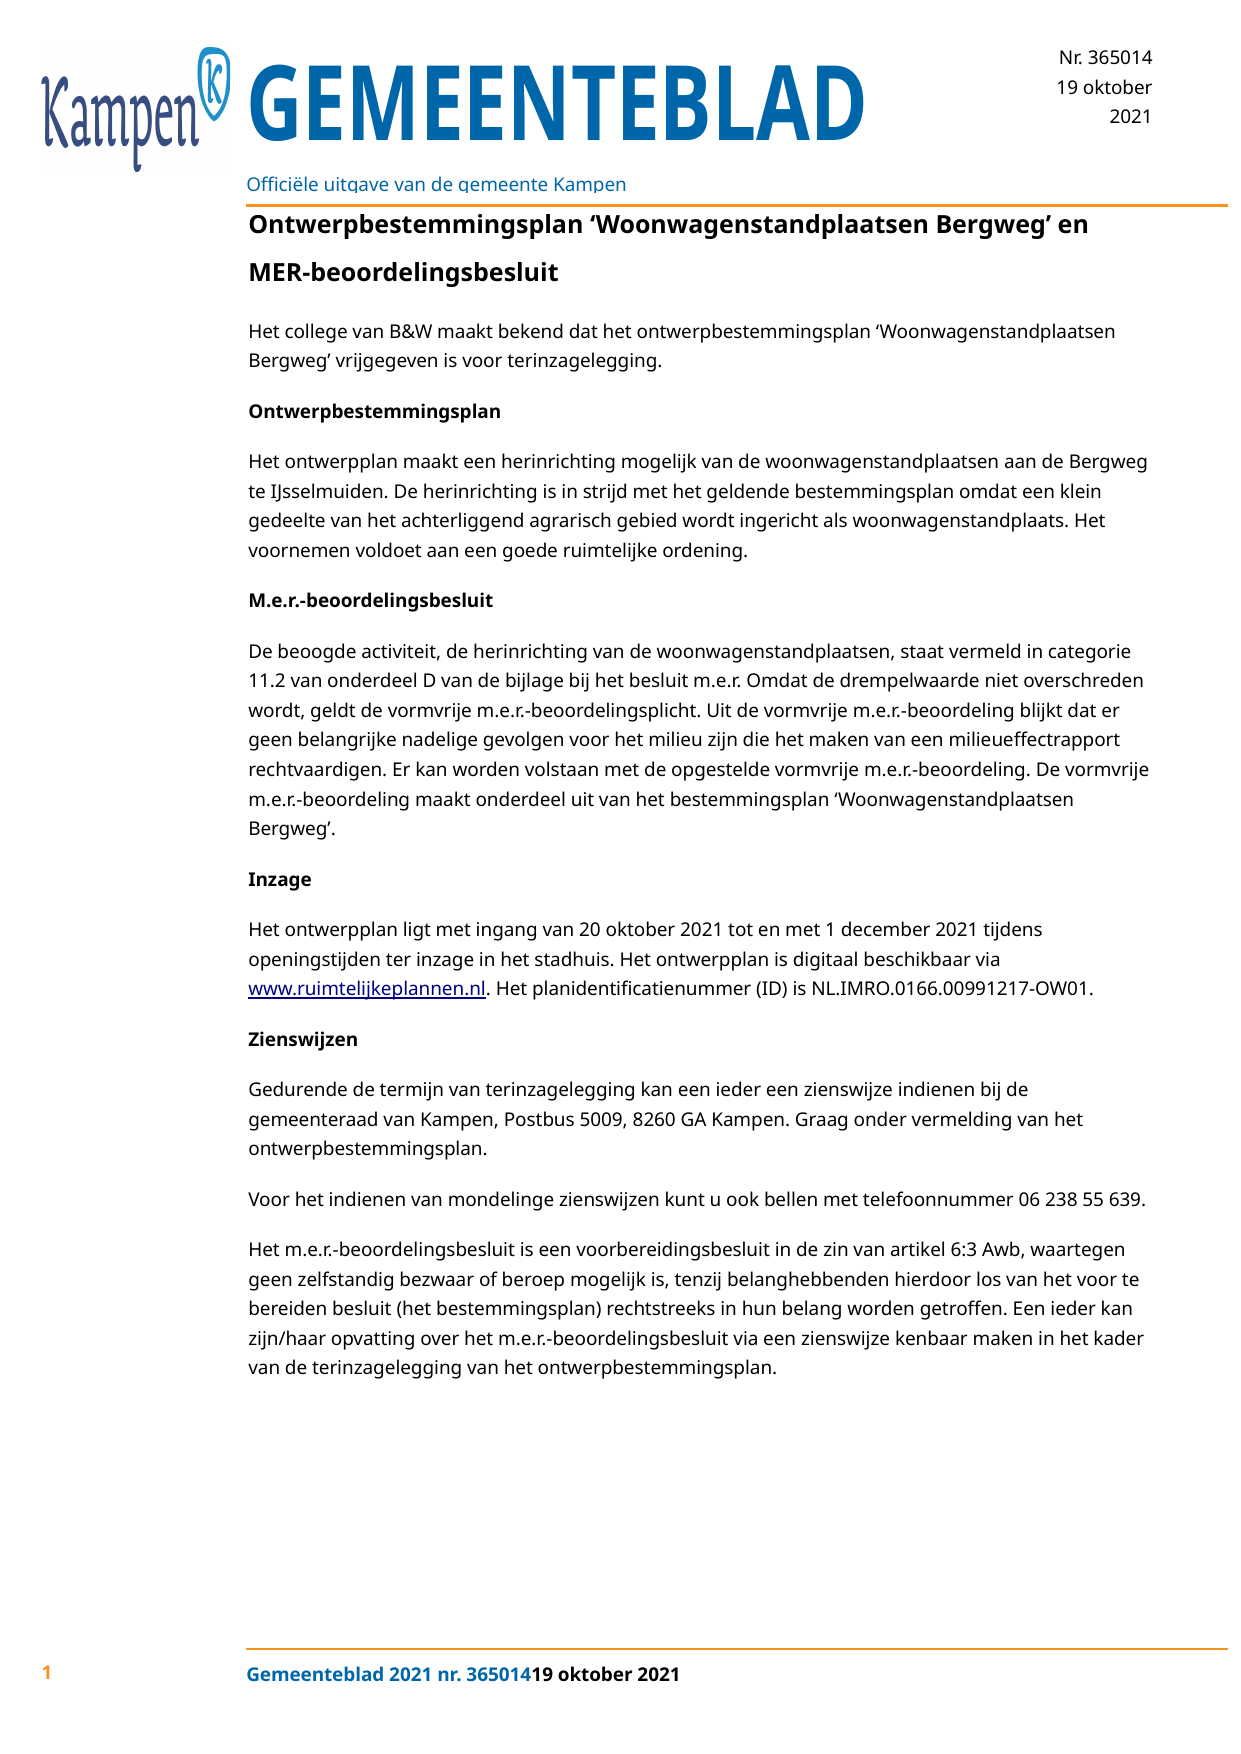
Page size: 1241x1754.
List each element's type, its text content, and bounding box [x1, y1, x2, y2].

text M.e.r.-beoordelingsbesluit [248, 587, 1152, 613]
text Het ontwerpplan ligt met ingang van 20 oktober 2021 tot en met 1 december 2021 tijdens openingstijden ter inzage in het stadhuis. Het ontwerpplan is digitaal beschikbaar via www.ruimtelijkeplannen.nl. Het planidentificatienummer (ID) is NL.IMRO.0166.00991217-OW01. [248, 916, 1152, 1001]
text Ontwerpbestemmingsplan ‘Woonwagenstandplaatsen Bergweg’ en MER-beoordelingsbesluit [248, 207, 1152, 288]
text Ontwerpbestemmingsplan [248, 398, 1152, 424]
text Voor het indienen van mondelinge zienswijzen kunt u ook bellen met telefoonnummer 06 238 55 639. [248, 1186, 1152, 1212]
text Zienswijzen [248, 1026, 1152, 1052]
picture [41, 47, 231, 172]
text Het m.e.r.-beoordelingsbesluit is een voorbereidingsbesluit in de zin van artikel 6:3 Awb, waartegen geen zelfstandig bezwaar of beroep mogelijk is, tenzij belanghebbenden hierdoor los van het voor te bereiden besluit (het bestemmingsplan) rechtstreeks in hun belang worden getroffen. Een ieder kan zijn/haar opvatting over het m.e.r.-beoordelingsbesluit via een zienswijze kenbaar maken in het kader van de terinzagelegging van het ontwerpbestemmingsplan. [248, 1236, 1152, 1380]
text De beoogde activiteit, de herinrichting van de woonwagenstandplaatsen, staat vermeld in categorie 11.2 van onderdeel D van de bijlage bij het besluit m.e.r. Omdat de drempelwaarde niet overschreden wordt, geldt de vormvrije m.e.r.-beoordelingsplicht. Uit de vormvrije m.e.r.-beoordeling blijkt dat er geen belangrijke nadelige gevolgen voor het milieu zijn die het maken van een milieueffectrapport rechtvaardigen. Er kan worden volstaan met de opgestelde vormvrije m.e.r.-beoordeling. De vormvrije m.e.r.-beoordeling maakt onderdeel uit van het bestemmingsplan ‘Woonwagenstandplaatsen Bergweg’. [248, 638, 1152, 841]
text Inzage [248, 866, 1152, 892]
text Het college van B&W maakt bekend dat het ontwerpbestemmingsplan ‘Woonwagenstandplaatsen Bergweg’ vrijgegeven is voor terinzagelegging. [248, 318, 1152, 373]
text Gedurende de termijn van terinzagelegging kan een ieder een zienswijze indienen bij de gemeenteraad van Kampen, Postbus 5009, 8260 GA Kampen. Graag onder vermelding van het ontwerpbestemmingsplan. [248, 1076, 1152, 1161]
text Het ontwerpplan maakt een herinrichting mogelijk van de woonwagenstandplaatsen aan de Bergweg te IJsselmuiden. De herinrichting is in strijd met het geldende bestemmingsplan omdat een klein gedeelte van het achterliggend agrarisch gebied wordt ingericht als woonwagenstandplaats. Het voornemen voldoet aan een goede ruimtelijke ordening. [248, 448, 1152, 563]
